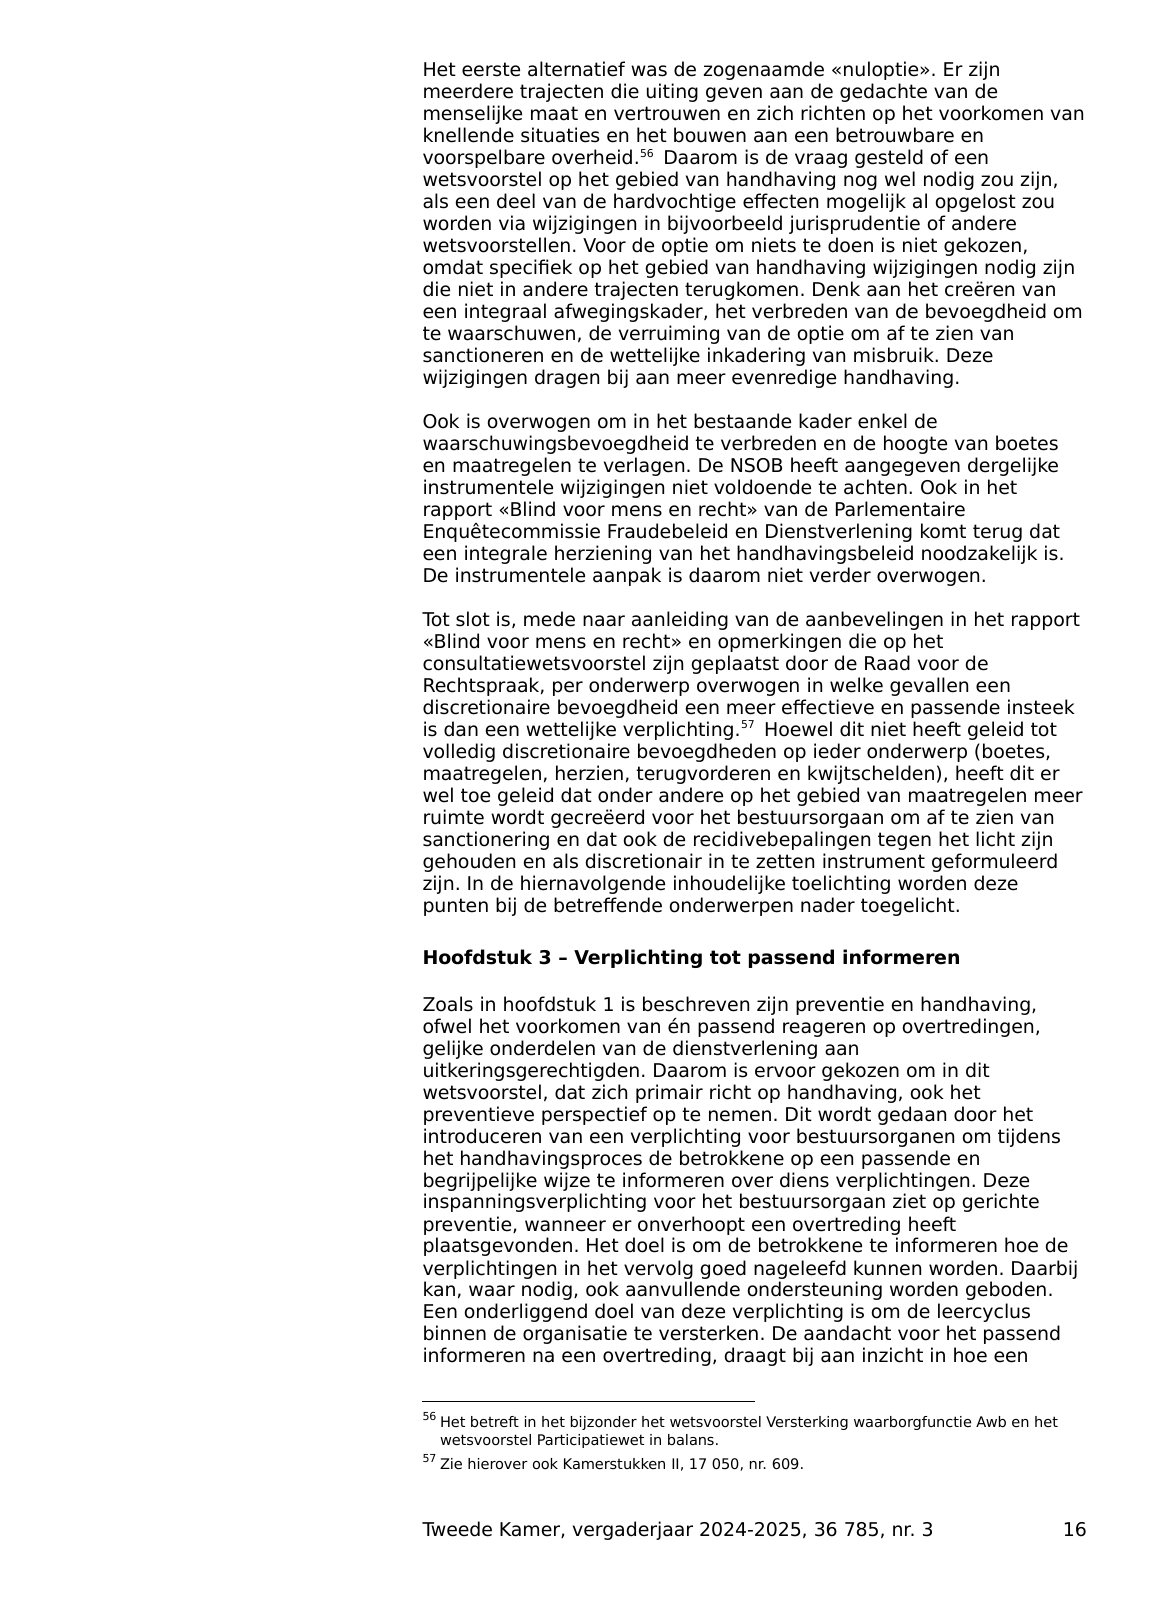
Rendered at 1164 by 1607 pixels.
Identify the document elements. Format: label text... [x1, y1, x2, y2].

text Zoals in hoofdstuk 1 is beschreven zijn preventie en handhaving, ofwel het voorkomen van én passend reageren op overtredingen, gelijke onderdelen van de dienstverlening aan uitkeringsgerechtigden. Daarom is ervoor gekozen om in dit wetsvoorstel, dat zich primair richt op handhaving, ook het preventieve perspectief op te nemen. Dit wordt gedaan door het introduceren van een verplichting voor bestuursorganen om tijdens het handhavingsproces de betrokkene op een passende en begrijpelijke wijze te informeren over diens verplichtingen. Deze inspanningsverplichting voor het bestuursorgaan ziet op gerichte preventie, wanneer er onverhoopt een overtreding heeft plaatsgevonden. Het doel is om de betrokkene te informeren hoe de verplichtingen in het vervolg goed nageleefd kunnen worden. Daarbij kan, waar nodig, ook aanvullende ondersteuning worden geboden. Een onderliggend doel van deze verplichting is om de leercyclus binnen de organisatie te versterken. De aandacht voor het passend informeren na een overtreding, draagt bij aan inzicht in hoe een [422, 994, 1087, 1367]
text Het eerste alternatief was de zogenaamde «nuloptie». Er zijn meerdere trajecten die uiting geven aan de gedachte van de menselijke maat en vertrouwen en zich richten op het voorkomen van knellende situaties en het bouwen aan een betrouwbare en voorspelbare overheid. Daarom is de vraag gesteld of een wetsvoorstel op het gebied van handhaving nog wel nodig zou zijn, als een deel van de hardvochtige effecten mogelijk al opgelost zou worden via wijzigingen in bijvoorbeeld jurisprudentie of andere wetsvoorstellen. Voor de optie om niets te doen is niet gekozen, omdat specifiek op het gebied van handhaving wijzigingen nodig zijn die niet in andere trajecten terugkomen. Denk aan het creëren van een integraal afwegingskader, het verbreden van de bevoegdheid om te waarschuwen, de verruiming van de optie om af te zien van sanctioneren en de wettelijke inkadering van misbruik. Deze wijzigingen dragen bij aan meer evenredige handhaving. [422, 59, 1087, 389]
text Tot slot is, mede naar aanleiding van de aanbevelingen in het rapport «Blind voor mens en recht» en opmerkingen die op het consultatiewetsvoorstel zijn geplaatst door de Raad voor de Rechtspraak, per onderwerp overwogen in welke gevallen een discretionaire bevoegdheid een meer effectieve en passende insteek is dan een wettelijke verplichting. Hoewel dit niet heeft geleid tot volledig discretionaire bevoegdheden op ieder onderwerp (boetes, maatregelen, herzien, terugvorderen en kwijtschelden), heeft dit er wel toe geleid dat onder andere op het gebied van maatregelen meer ruimte wordt gecreëerd voor het bestuursorgaan om af te zien van sanctionering en dat ook de recidivebepalingen tegen het licht zijn gehouden en als discretionair in te zetten instrument geformuleerd zijn. In de hiernavolgende inhoudelijke toelichting worden deze punten bij de betreffende onderwerpen nader toegelicht. [422, 609, 1087, 917]
text Het betreft in het bijzonder het wetsvoorstel Versterking waarborgfunctie Awb en het wetsvoorstel Participatiewet in balans. [422, 1410, 1087, 1449]
text Zie hierover ook Kamerstukken II, 17 050, nr. 609. [422, 1452, 1087, 1474]
text Ook is overwogen om in het bestaande kader enkel de waarschuwingsbevoegdheid te verbreden en de hoogte van boetes en maatregelen te verlagen. De NSOB heeft aangegeven dergelijke instrumentele wijzigingen niet voldoende te achten. Ook in het rapport «Blind voor mens en recht» van de Parlementaire Enquêtecommissie Fraudebeleid en Dienstverlening komt terug dat een integrale herziening van het handhavingsbeleid noodzakelijk is. De instrumentele aanpak is daarom niet verder overwogen. [422, 411, 1087, 587]
subtitle Hoofdstuk 3 – Verplichting tot passend informeren [422, 947, 1087, 969]
